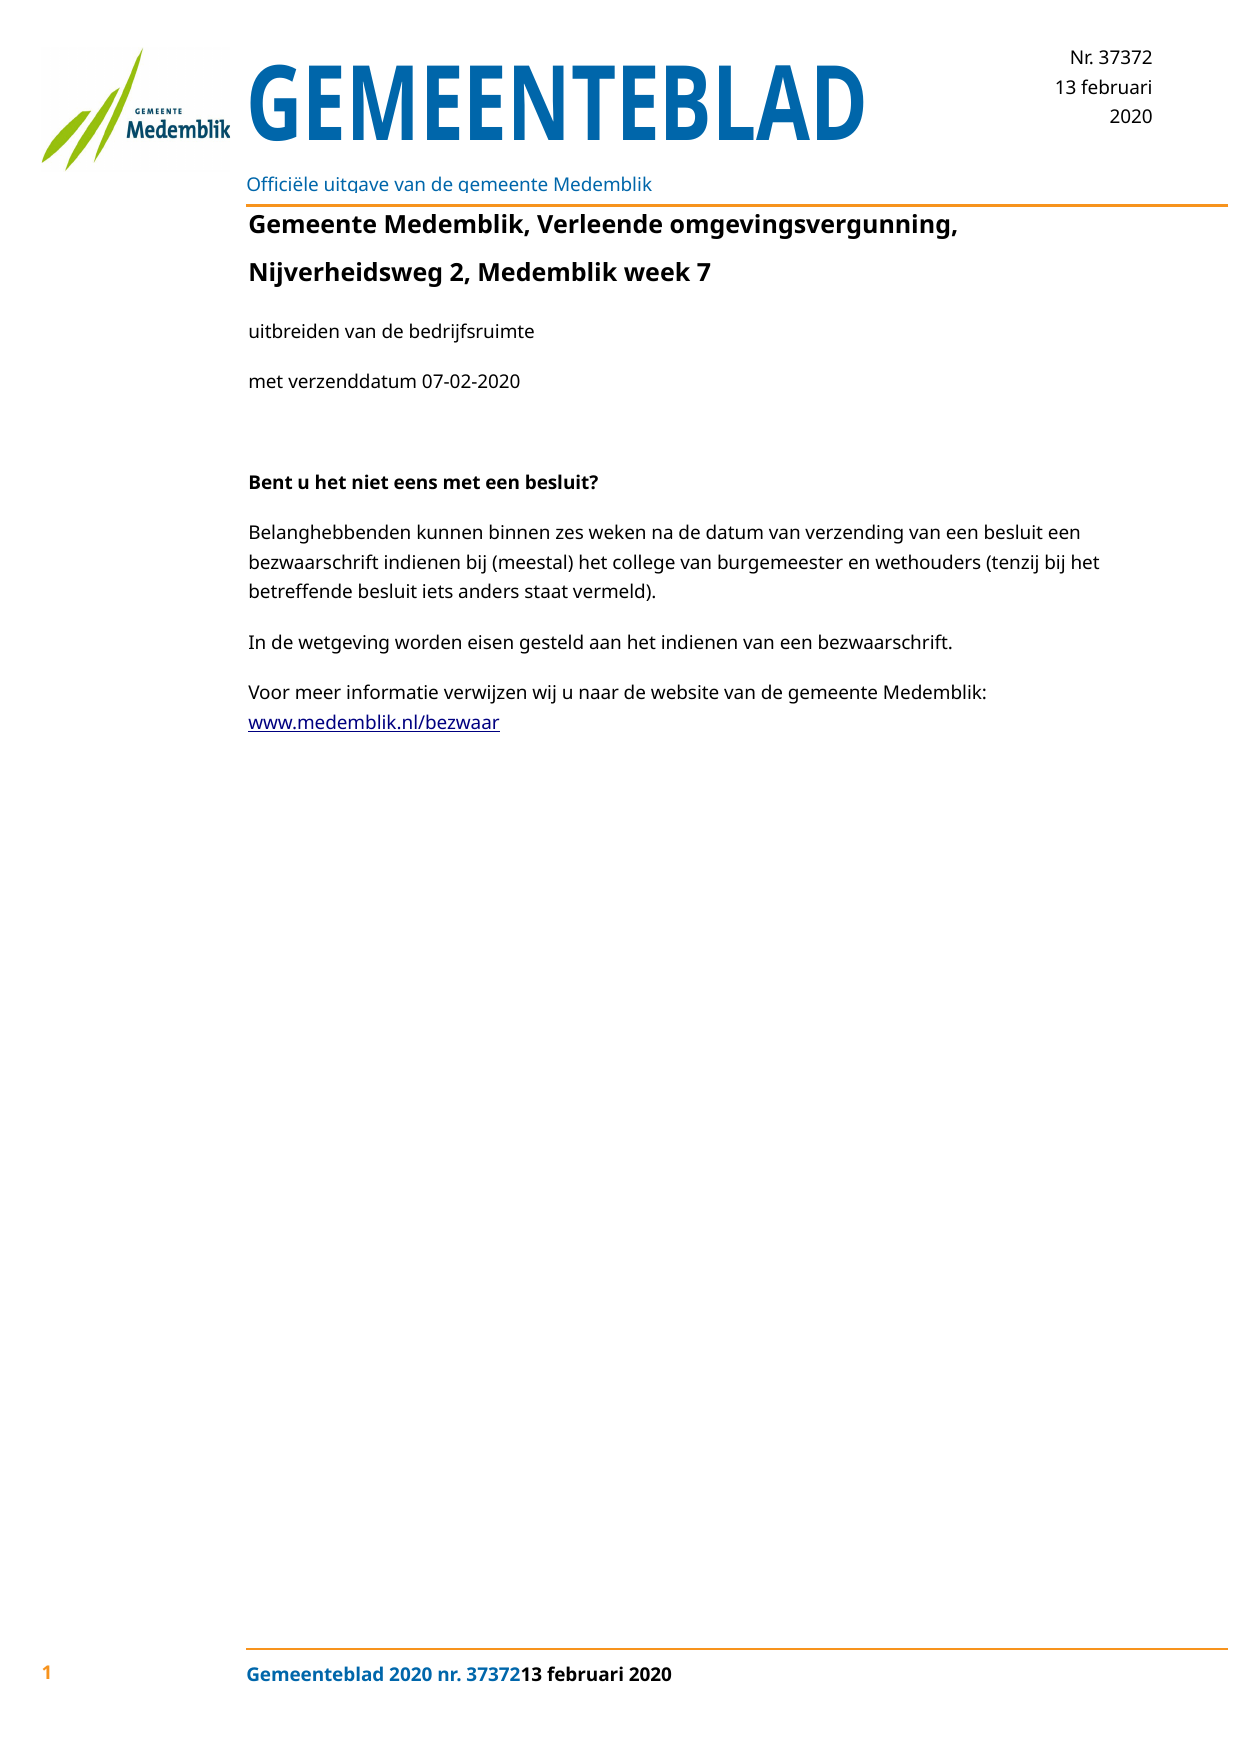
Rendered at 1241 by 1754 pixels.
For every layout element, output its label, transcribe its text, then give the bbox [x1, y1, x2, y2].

text Voor meer informatie verwijzen wij u naar de website van de gemeente Medemblik: www.medemblik.nl/bezwaar [248, 679, 1152, 735]
text Bent u het niet eens met een besluit? [248, 469, 1152, 495]
text uitbreiden van de bedrijfsruimte [248, 318, 1152, 344]
picture [41, 47, 231, 172]
text Belanghebbenden kunnen binnen zes weken na de datum van verzending van een besluit een bezwaarschrift indienen bij (meestal) het college van burgemeester en wethouders (tenzij bij het betreffende besluit iets anders staat vermeld). [248, 519, 1152, 604]
text met verzenddatum 07-02-2020 [248, 368, 1152, 394]
text Gemeente Medemblik, Verleende omgevingsvergunning, Nijverheidsweg 2, Medemblik week 7 [248, 207, 1152, 288]
text In de wetgeving worden eisen gesteld aan het indienen van een bezwaarschrift. [248, 629, 1152, 655]
